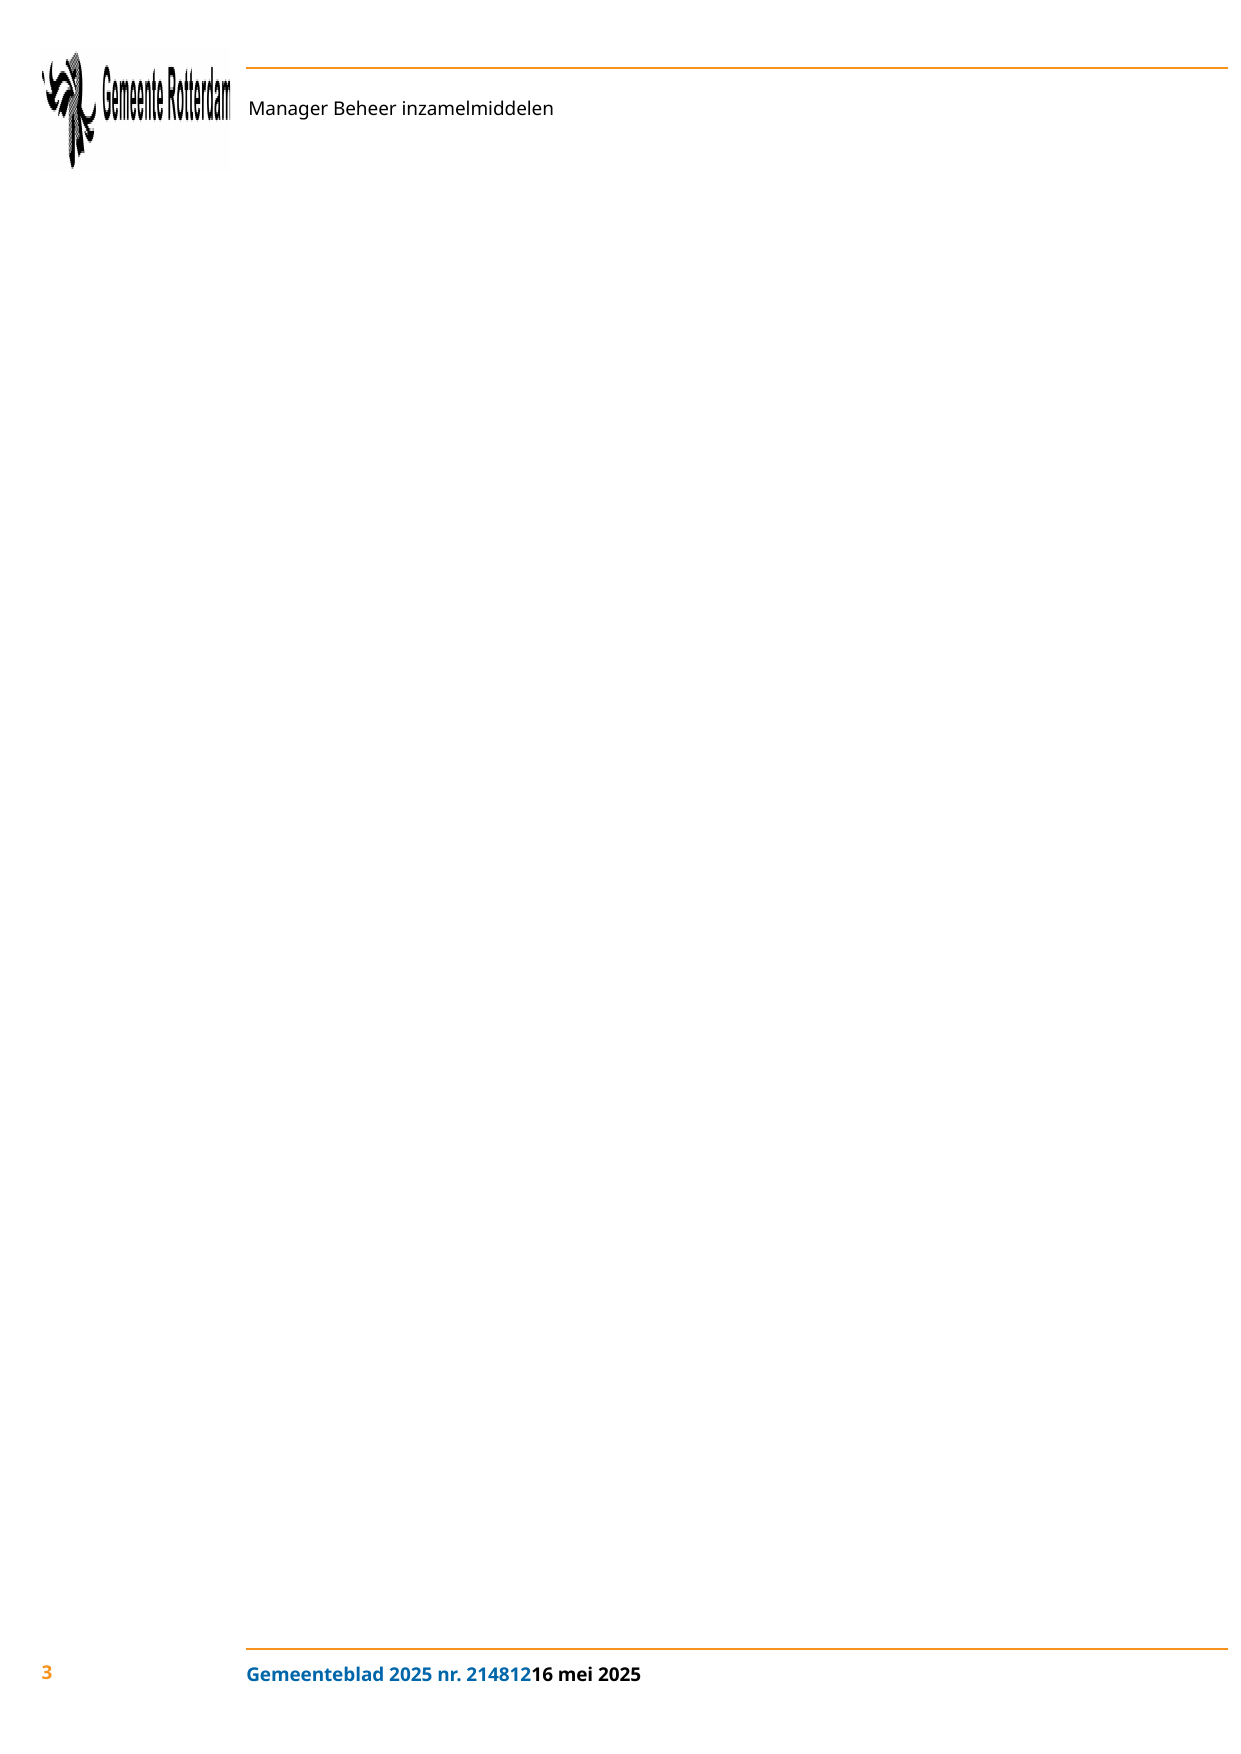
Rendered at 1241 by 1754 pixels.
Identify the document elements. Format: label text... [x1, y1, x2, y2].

text Manager Beheer inzamelmiddelen [248, 95, 1152, 121]
picture [41, 47, 231, 172]
